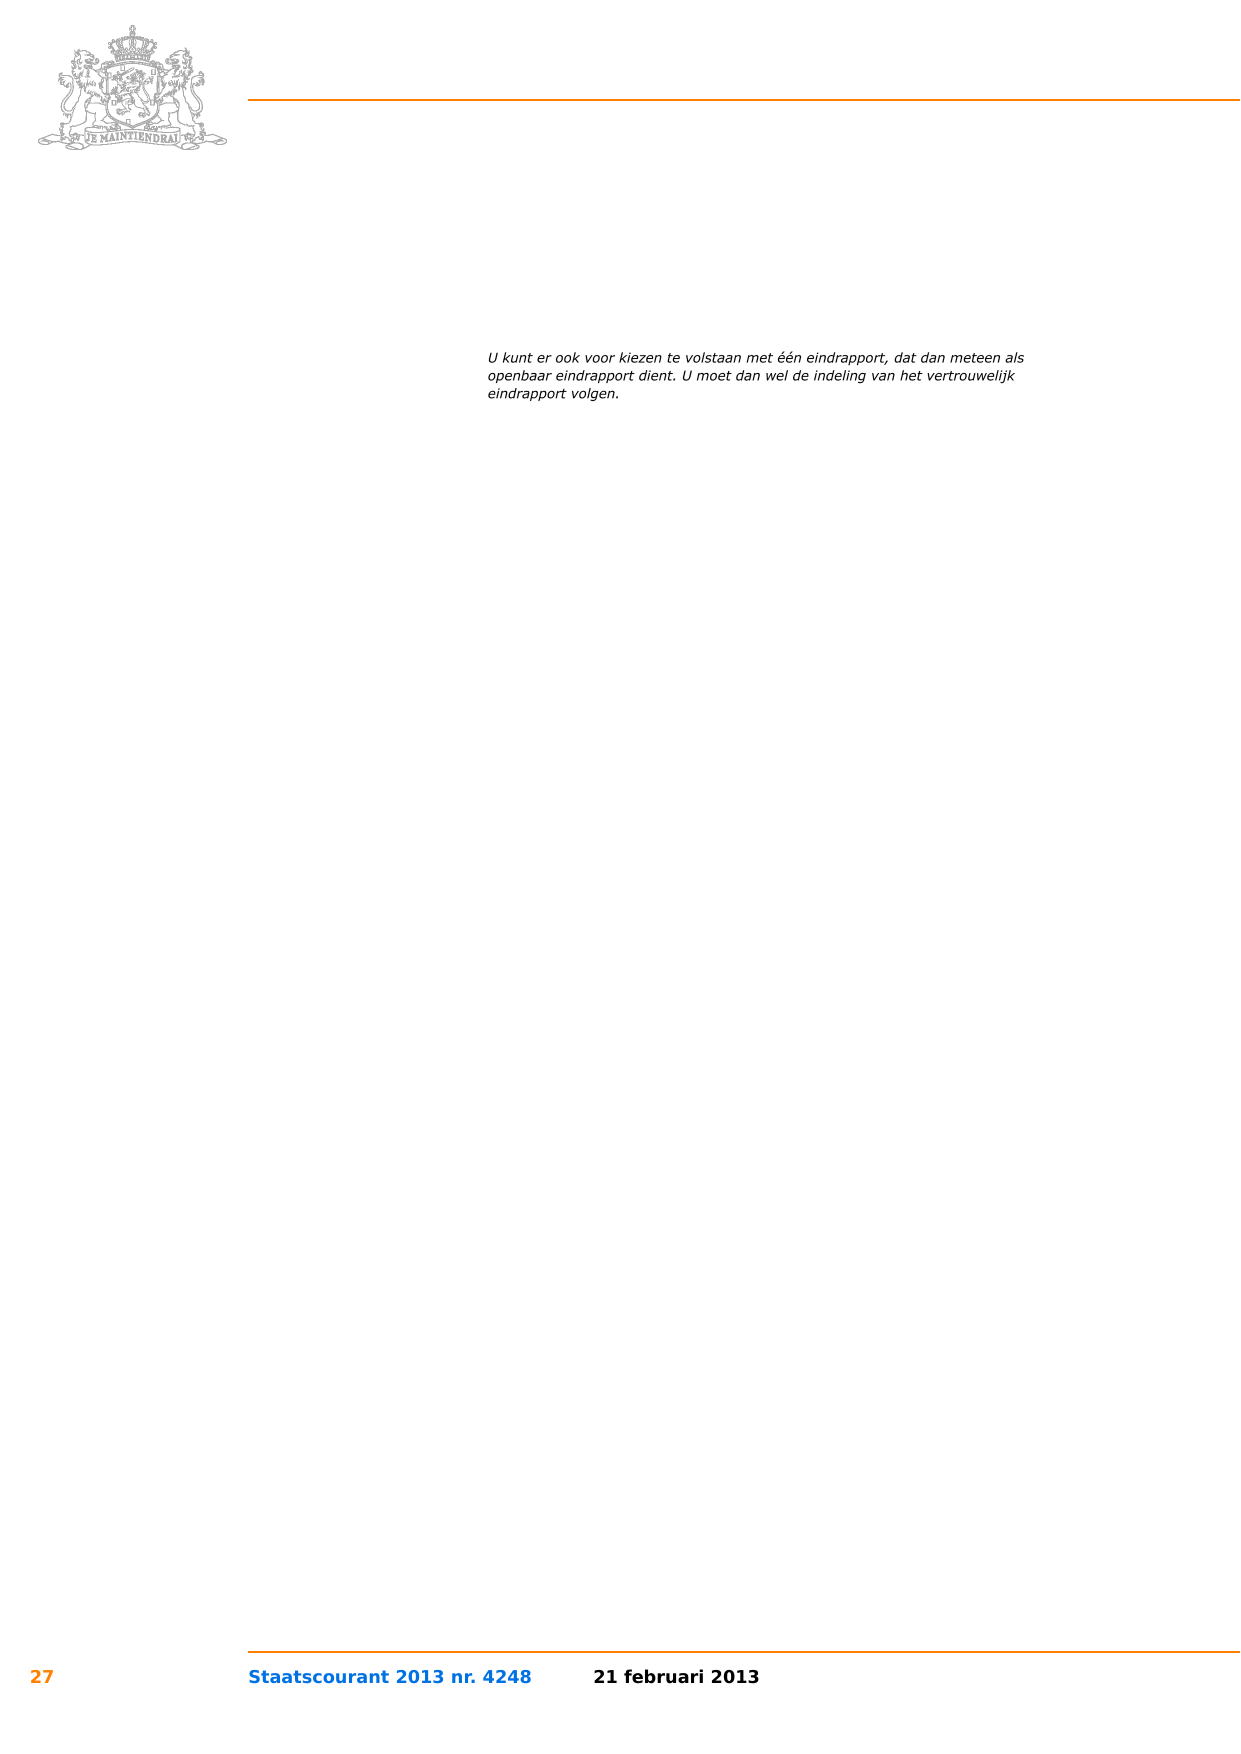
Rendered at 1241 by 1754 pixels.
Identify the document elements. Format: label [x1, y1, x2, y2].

picture [38, 25, 227, 150]
picture [248, 151, 1134, 1404]
